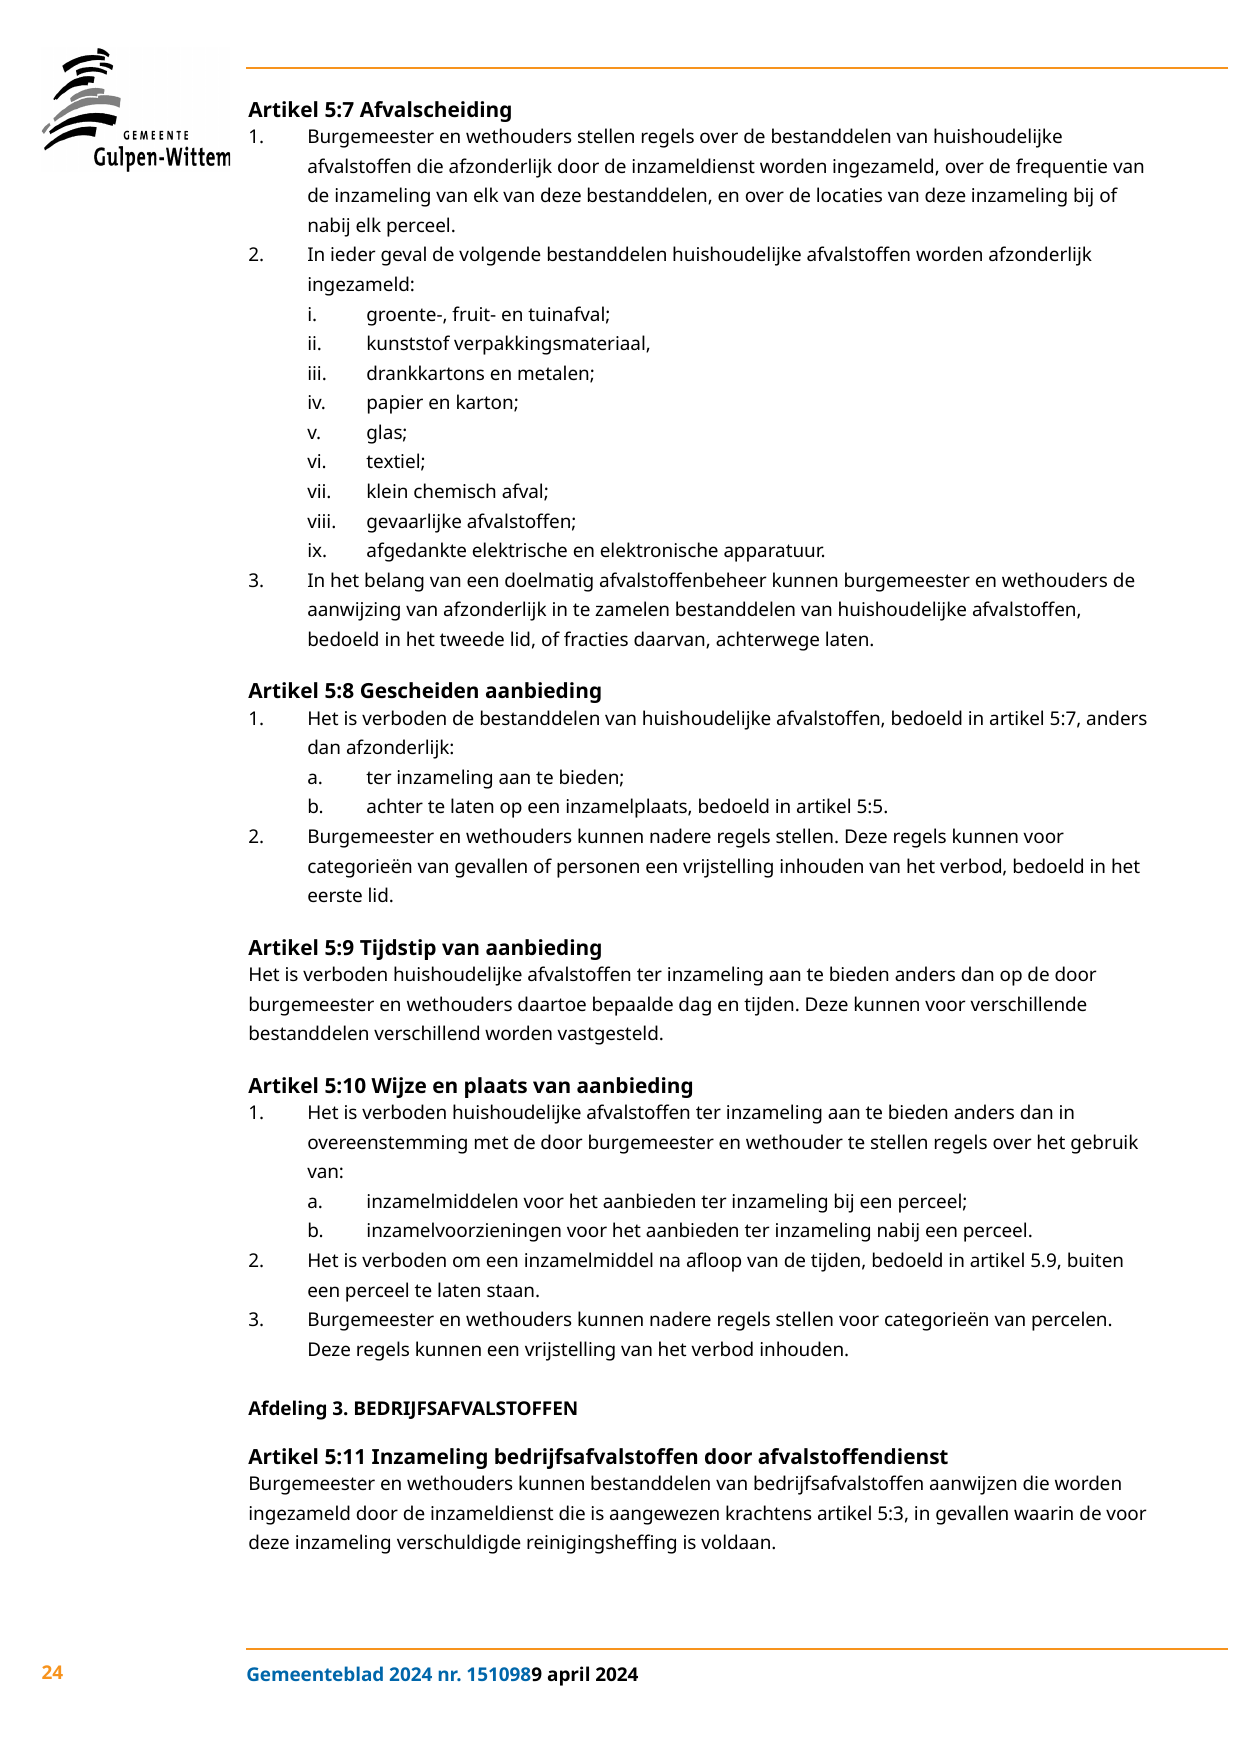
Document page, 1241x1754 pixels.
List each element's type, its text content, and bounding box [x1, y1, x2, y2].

list Burgemeester en wethouders kunnen nadere regels stellen voor categorieën van percelen. Deze regels kunnen een vrijstelling van het verbod inhouden. [248, 1306, 1152, 1362]
text Het is verboden huishoudelijke afvalstoffen ter inzameling aan te bieden anders dan op de door burgemeester en wethouders daartoe bepaalde dag en tijden. Deze kunnen voor verschillende bestanddelen verschillend worden vastgesteld. [248, 961, 1152, 1046]
list papier en karton; [307, 389, 1152, 415]
list klein chemisch afval; [307, 478, 1152, 504]
list Het is verboden om een inzamelmiddel na afloop van de tijden, bedoeld in artikel 5.9, buiten een perceel te laten staan. [248, 1247, 1152, 1303]
text Artikel 5:8 Gescheiden aanbieding [248, 677, 1152, 705]
text Artikel 5:10 Wijze en plaats van aanbieding [248, 1071, 1152, 1099]
list inzamelmiddelen voor het aanbieden ter inzameling bij een perceel; [307, 1188, 1152, 1214]
list kunststof verpakkingsmateriaal, [307, 330, 1152, 356]
list textiel; [307, 449, 1152, 474]
text Artikel 5:7 Afvalscheiding [248, 95, 1152, 123]
list achter te laten op een inzamelplaats, bedoeld in artikel 5:5. [307, 794, 1152, 819]
text Afdeling 3. BEDRIJFSAFVALSTOFFEN [248, 1395, 1152, 1421]
list inzamelvoorzieningen voor het aanbieden ter inzameling nabij een perceel. [307, 1218, 1152, 1243]
list groente-, fruit- en tuinafval; [307, 301, 1152, 326]
list Het is verboden huishoudelijke afvalstoffen ter inzameling aan te bieden anders dan in overeenstemming met de door burgemeester en wethouder te stellen regels over het gebruik van: [248, 1099, 1152, 1184]
list In het belang van een doelmatig afvalstoffenbeheer kunnen burgemeester en wethouders de aanwijzing van afzonderlijk in te zamelen bestanddelen van huishoudelijke afvalstoffen, bedoeld in het tweede lid, of fracties daarvan, achterwege laten. [248, 567, 1152, 652]
text Burgemeester en wethouders kunnen bestanddelen van bedrijfsafvalstoffen aanwijzen die worden ingezameld door de inzameldienst die is aangewezen krachtens artikel 5:3, in gevallen waarin de voor deze inzameling verschuldigde reinigingsheffing is voldaan. [248, 1470, 1152, 1555]
list afgedankte elektrische en elektronische apparatuur. [307, 537, 1152, 563]
text Artikel 5:9 Tijdstip van aanbieding [248, 933, 1152, 961]
text Artikel 5:11 Inzameling bedrijfsafvalstoffen door afvalstoffendienst [248, 1442, 1152, 1470]
list In ieder geval de volgende bestanddelen huishoudelijke afvalstoffen worden afzonderlijk ingezameld: [248, 242, 1152, 297]
list Burgemeester en wethouders stellen regels over de bestanddelen van huishoudelijke afvalstoffen die afzonderlijk door de inzameldienst worden ingezameld, over de frequentie van de inzameling van elk van deze bestanddelen, en over de locaties van deze inzameling bij of nabij elk perceel. [248, 123, 1152, 238]
list drankkartons en metalen; [307, 360, 1152, 386]
list gevaarlijke afvalstoffen; [307, 508, 1152, 533]
list Het is verboden de bestanddelen van huishoudelijke afvalstoffen, bedoeld in artikel 5:7, anders dan afzonderlijk: [248, 705, 1152, 760]
list glas; [307, 419, 1152, 445]
picture [41, 47, 231, 172]
list Burgemeester en wethouders kunnen nadere regels stellen. Deze regels kunnen voor categorieën van gevallen of personen een vrijstelling inhouden van het verbod, bedoeld in het eerste lid. [248, 823, 1152, 908]
list ter inzameling aan te bieden; [307, 764, 1152, 790]
